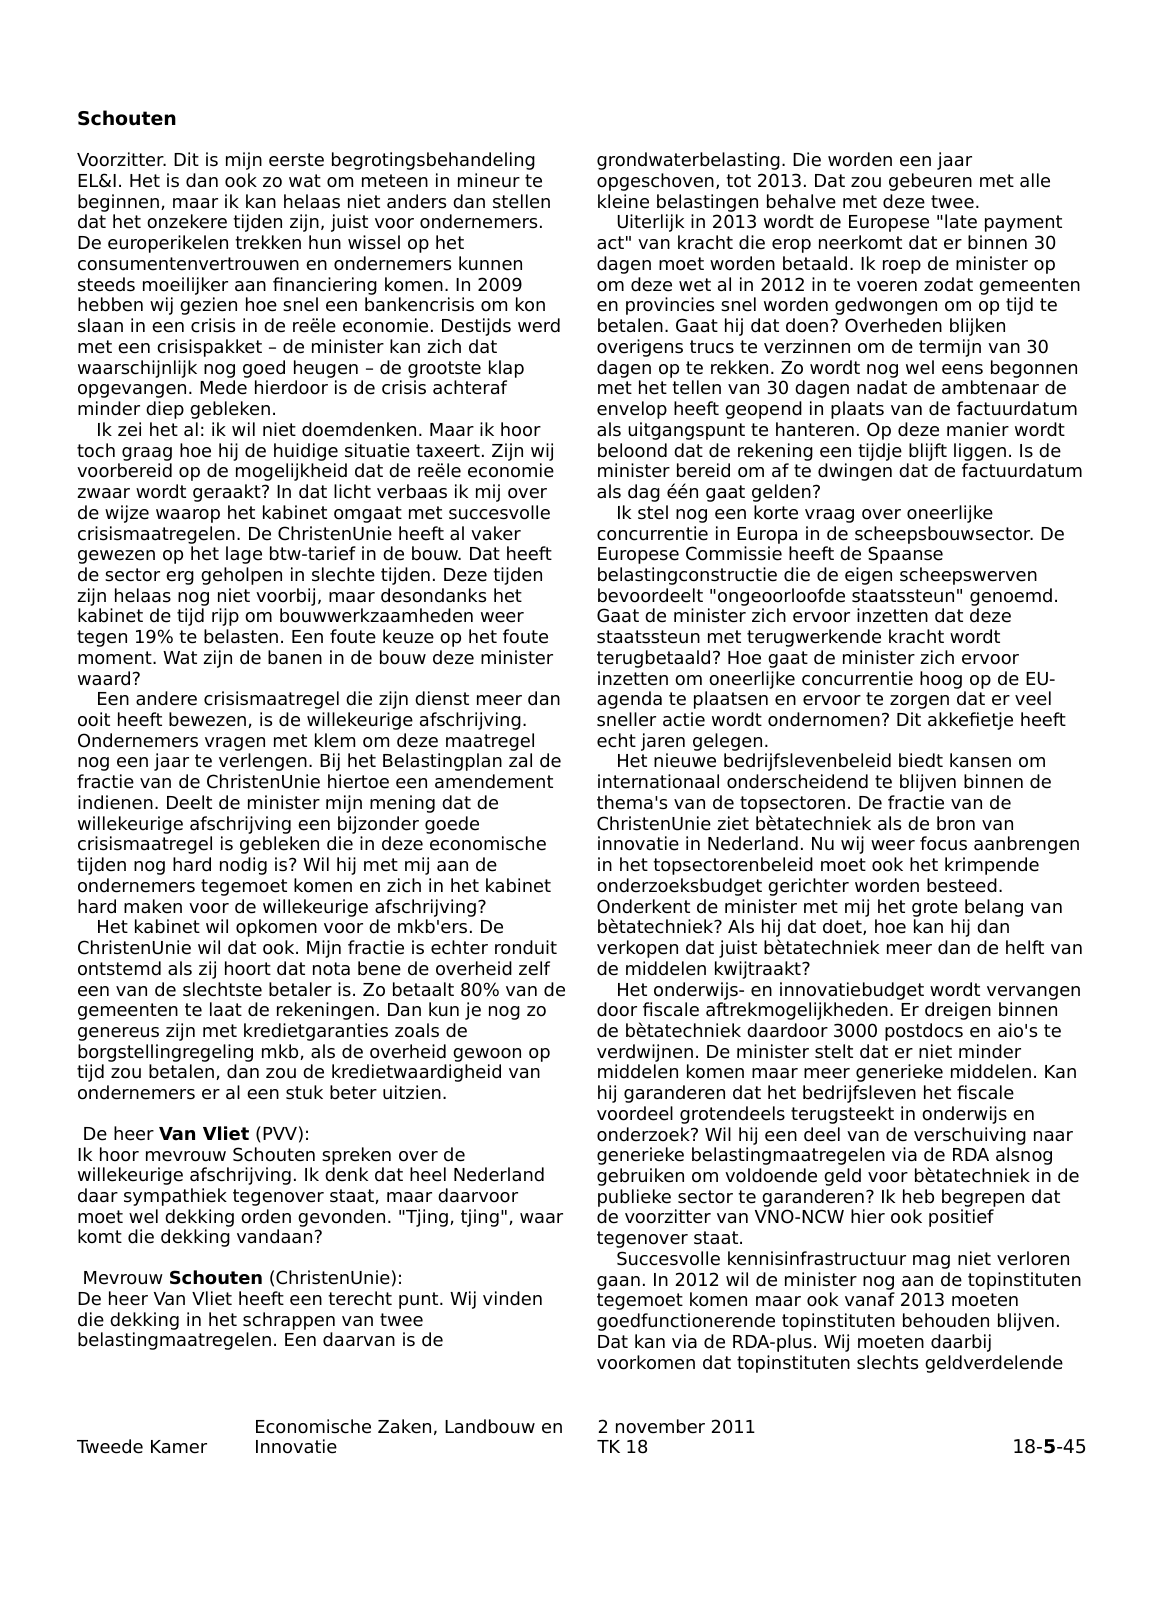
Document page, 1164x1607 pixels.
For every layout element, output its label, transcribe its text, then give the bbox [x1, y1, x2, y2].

text Voorzitter. Dit is mijn eerste begrotingsbehandeling EL&I. Het is dan ook zo wat om meteen in mineur te beginnen, maar ik kan helaas niet anders dan stellen dat het onzekere tijden zijn, juist voor ondernemers. De europerikelen trekken hun wissel op het consumentenvertrouwen en ondernemers kunnen steeds moeilijker aan financiering komen. In 2009 hebben wij gezien hoe snel een bankencrisis om kon slaan in een crisis in de reële economie. Destijds werd met een crisispakket – de minister kan zich dat waarschijnlijk nog goed heugen – de grootste klap opgevangen. Mede hierdoor is de crisis achteraf minder diep gebleken. [77, 150, 567, 420]
text Het onderwijs- en innovatiebudget wordt vervangen door fiscale aftrekmogelijkheden. Er dreigen binnen de bètatechniek daardoor 3000 postdocs en aio's te verdwijnen. De minister stelt dat er niet minder middelen komen maar meer generieke middelen. Kan hij garanderen dat het bedrijfsleven het fiscale voordeel grotendeels terugsteekt in onderwijs en onderzoek? Wil hij een deel van de verschuiving naar generieke belastingmaatregelen via de RDA alsnog gebruiken om voldoende geld voor bètatechniek in de publieke sector te garanderen? Ik heb begrepen dat de voorzitter van VNO-NCW hier ook positief tegenover staat. [596, 979, 1087, 1249]
text Het kabinet wil opkomen voor de mkb'ers. De ChristenUnie wil dat ook. Mijn fractie is echter ronduit ontstemd als zij hoort dat nota bene de overheid zelf een van de slechtste betaler is. Zo betaalt 80% van de gemeenten te laat de rekeningen. Dan kun je nog zo genereus zijn met kredietgaranties zoals de borgstellingregeling mkb, als de overheid gewoon op tijd zou betalen, dan zou de kredietwaardigheid van ondernemers er al een stuk beter uitzien. [77, 917, 567, 1104]
text Ik stel nog een korte vraag over oneerlijke concurrentie in Europa in de scheepsbouwsector. De Europese Commissie heeft de Spaanse belastingconstructie die de eigen scheepswerven bevoordeelt "ongeoorloofde staatssteun" genoemd. Gaat de minister zich ervoor inzetten dat deze staatssteun met terugwerkende kracht wordt terugbetaald? Hoe gaat de minister zich ervoor inzetten om oneerlijke concurrentie hoog op de EU-agenda te plaatsen en ervoor te zorgen dat er veel sneller actie wordt ondernomen? Dit akkefietje heeft echt jaren gelegen. [596, 503, 1087, 751]
text De heer Van Vliet (PVV): [77, 1124, 567, 1144]
text Mevrouw Schouten (ChristenUnie): [77, 1268, 567, 1289]
text Ik hoor mevrouw Schouten spreken over de willekeurige afschrijving. Ik denk dat heel Nederland daar sympathiek tegenover staat, maar daarvoor moet wel dekking orden gevonden. "Tjing, tjing", waar komt die dekking vandaan? [77, 1144, 567, 1248]
text grondwaterbelasting. Die worden een jaar opgeschoven, tot 2013. Dat zou gebeuren met alle kleine belastingen behalve met deze twee. [596, 150, 1087, 212]
text Een andere crisismaatregel die zijn dienst meer dan ooit heeft bewezen, is de willekeurige afschrijving. Ondernemers vragen met klem om deze maatregel nog een jaar te verlengen. Bij het Belastingplan zal de fractie van de ChristenUnie hiertoe een amendement indienen. Deelt de minister mijn mening dat de willekeurige afschrijving een bijzonder goede crisismaatregel is gebleken die in deze economische tijden nog hard nodig is? Wil hij met mij aan de ondernemers tegemoet komen en zich in het kabinet hard maken voor de willekeurige afschrijving? [77, 689, 567, 917]
text Het nieuwe bedrijfslevenbeleid biedt kansen om internationaal onderscheidend te blijven binnen de thema's van de topsectoren. De fractie van de ChristenUnie ziet bètatechniek als de bron van innovatie in Nederland. Nu wij weer focus aanbrengen in het topsectorenbeleid moet ook het krimpende onderzoeksbudget gerichter worden besteed. Onderkent de minister met mij het grote belang van bètatechniek? Als hij dat doet, hoe kan hij dan verkopen dat juist bètatechniek meer dan de helft van de middelen kwijtraakt? [596, 751, 1087, 979]
text Ik zei het al: ik wil niet doemdenken. Maar ik hoor toch graag hoe hij de huidige situatie taxeert. Zijn wij voorbereid op de mogelijkheid dat de reële economie zwaar wordt geraakt? In dat licht verbaas ik mij over de wijze waarop het kabinet omgaat met succesvolle crisismaatregelen. De ChristenUnie heeft al vaker gewezen op het lage btw-tarief in de bouw. Dat heeft de sector erg geholpen in slechte tijden. Deze tijden zijn helaas nog niet voorbij, maar desondanks het kabinet de tijd rijp om bouwwerkzaamheden weer tegen 19% te belasten. Een foute keuze op het foute moment. Wat zijn de banen in de bouw deze minister waard? [77, 420, 567, 689]
text Succesvolle kennisinfrastructuur mag niet verloren gaan. In 2012 wil de minister nog aan de topinstituten tegemoet komen maar ook vanaf 2013 moeten goedfunctionerende topinstituten behouden blijven. Dat kan via de RDA-plus. Wij moeten daarbij voorkomen dat topinstituten slechts geldverdelende [596, 1249, 1087, 1373]
text De heer Van Vliet heeft een terecht punt. Wij vinden die dekking in het schrappen van twee belastingmaatregelen. Een daarvan is de [77, 1289, 567, 1351]
text Uiterlijk in 2013 wordt de Europese "late payment act" van kracht die erop neerkomt dat er binnen 30 dagen moet worden betaald. Ik roep de minister op om deze wet al in 2012 in te voeren zodat gemeenten en provincies snel worden gedwongen om op tijd te betalen. Gaat hij dat doen? Overheden blijken overigens trucs te verzinnen om de termijn van 30 dagen op te rekken. Zo wordt nog wel eens begonnen met het tellen van 30 dagen nadat de ambtenaar de envelop heeft geopend in plaats van de factuurdatum als uitgangspunt te hanteren. Op deze manier wordt beloond dat de rekening een tijdje blijft liggen. Is de minister bereid om af te dwingen dat de factuurdatum als dag één gaat gelden? [596, 212, 1087, 503]
